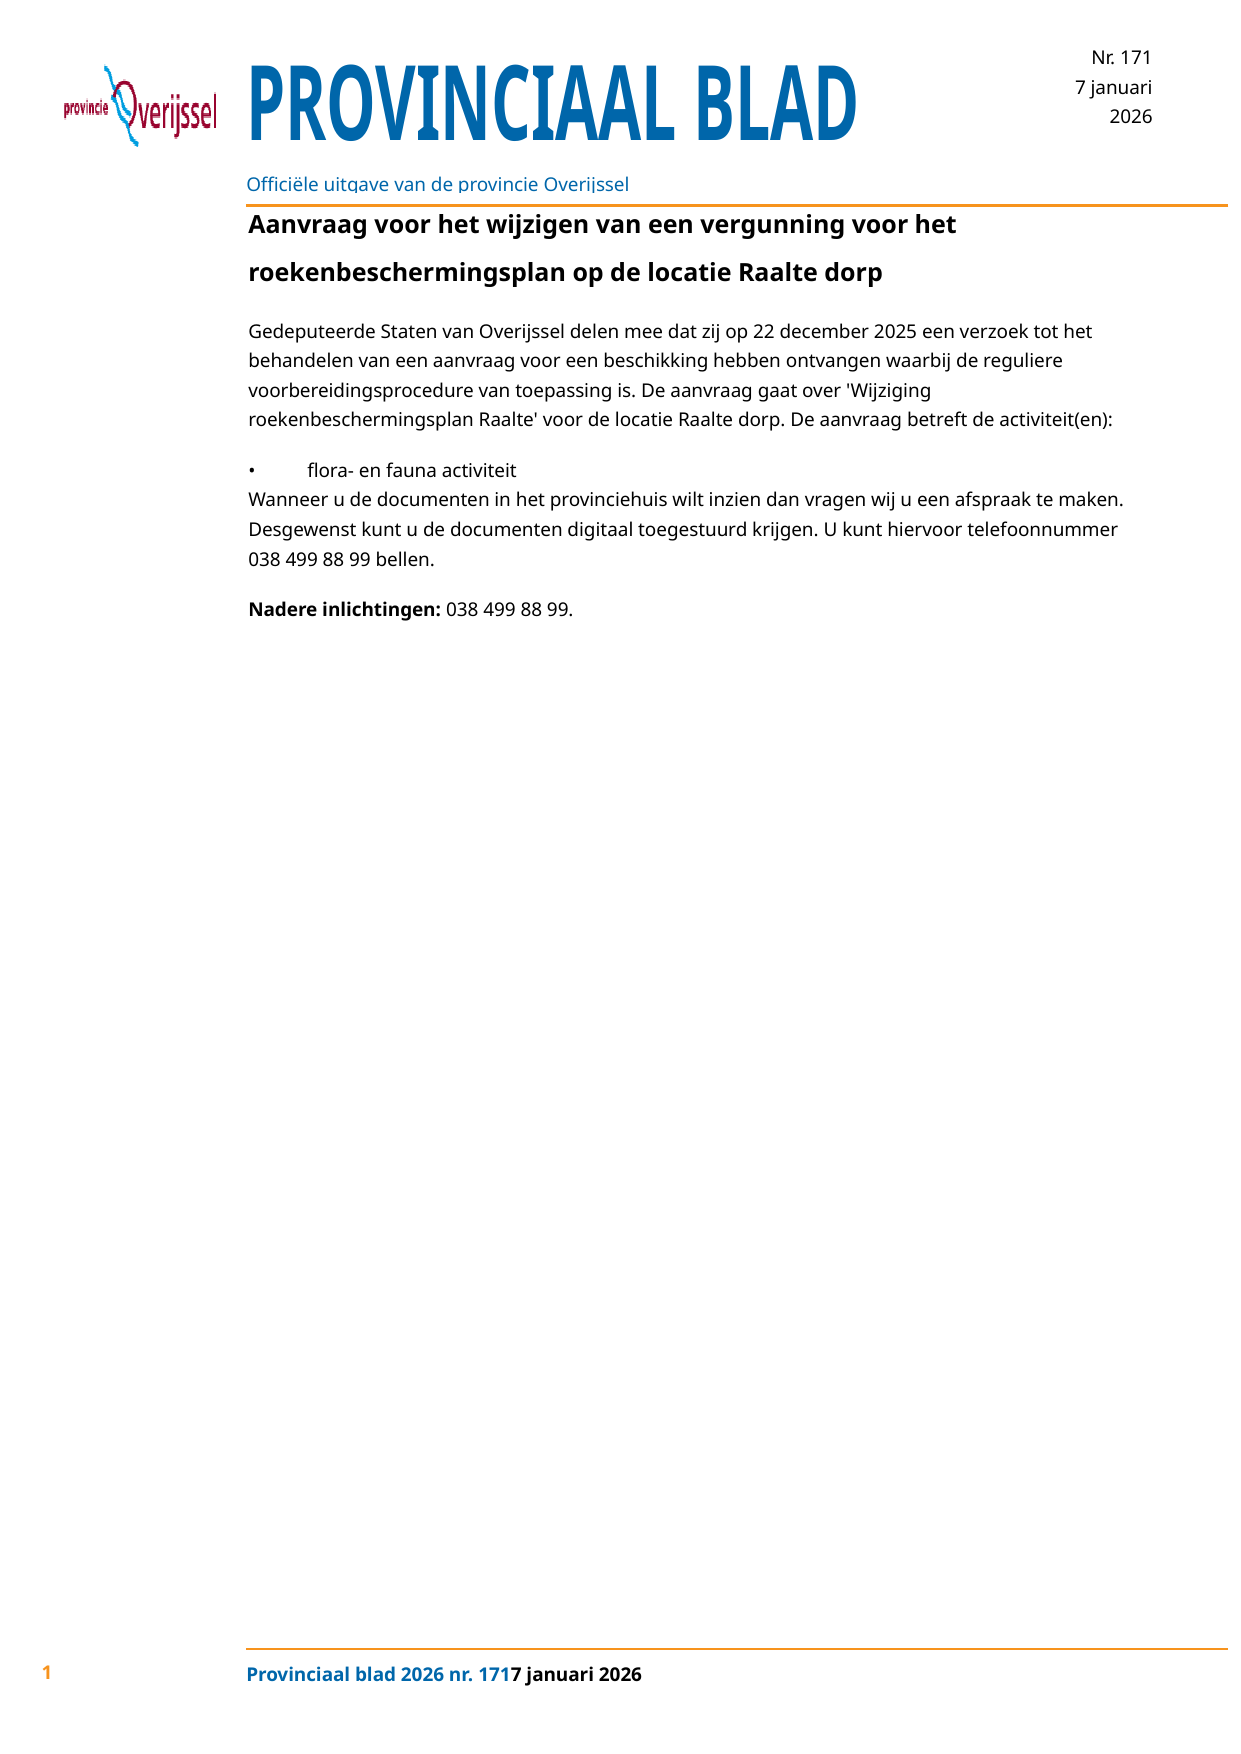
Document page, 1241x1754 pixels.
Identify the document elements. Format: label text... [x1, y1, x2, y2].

text Aanvraag voor het wijzigen van een vergunning voor het roekenbeschermingsplan op de locatie Raalte dorp [248, 207, 1152, 288]
text Nadere inlichtingen: 038 499 88 99. [248, 596, 1152, 622]
text Gedeputeerde Staten van Overijssel delen mee dat zij op 22 december 2025 een verzoek tot het behandelen van een aanvraag voor een beschikking hebben ontvangen waarbij de reguliere voorbereidingsprocedure van toepassing is. De aanvraag gaat over 'Wijziging roekenbeschermingsplan Raalte' voor de locatie Raalte dorp. De aanvraag betreft de activiteit(en): [248, 318, 1152, 432]
text Wanneer u de documenten in het provinciehuis wilt inzien dan vragen wij u een afspraak te maken. Desgewenst kunt u de documenten digitaal toegestuurd krijgen. U kunt hiervoor telefoonnummer 038 499 88 99 bellen. [248, 487, 1152, 572]
list flora- en fauna activiteit [248, 457, 1152, 483]
picture [41, 47, 231, 172]
